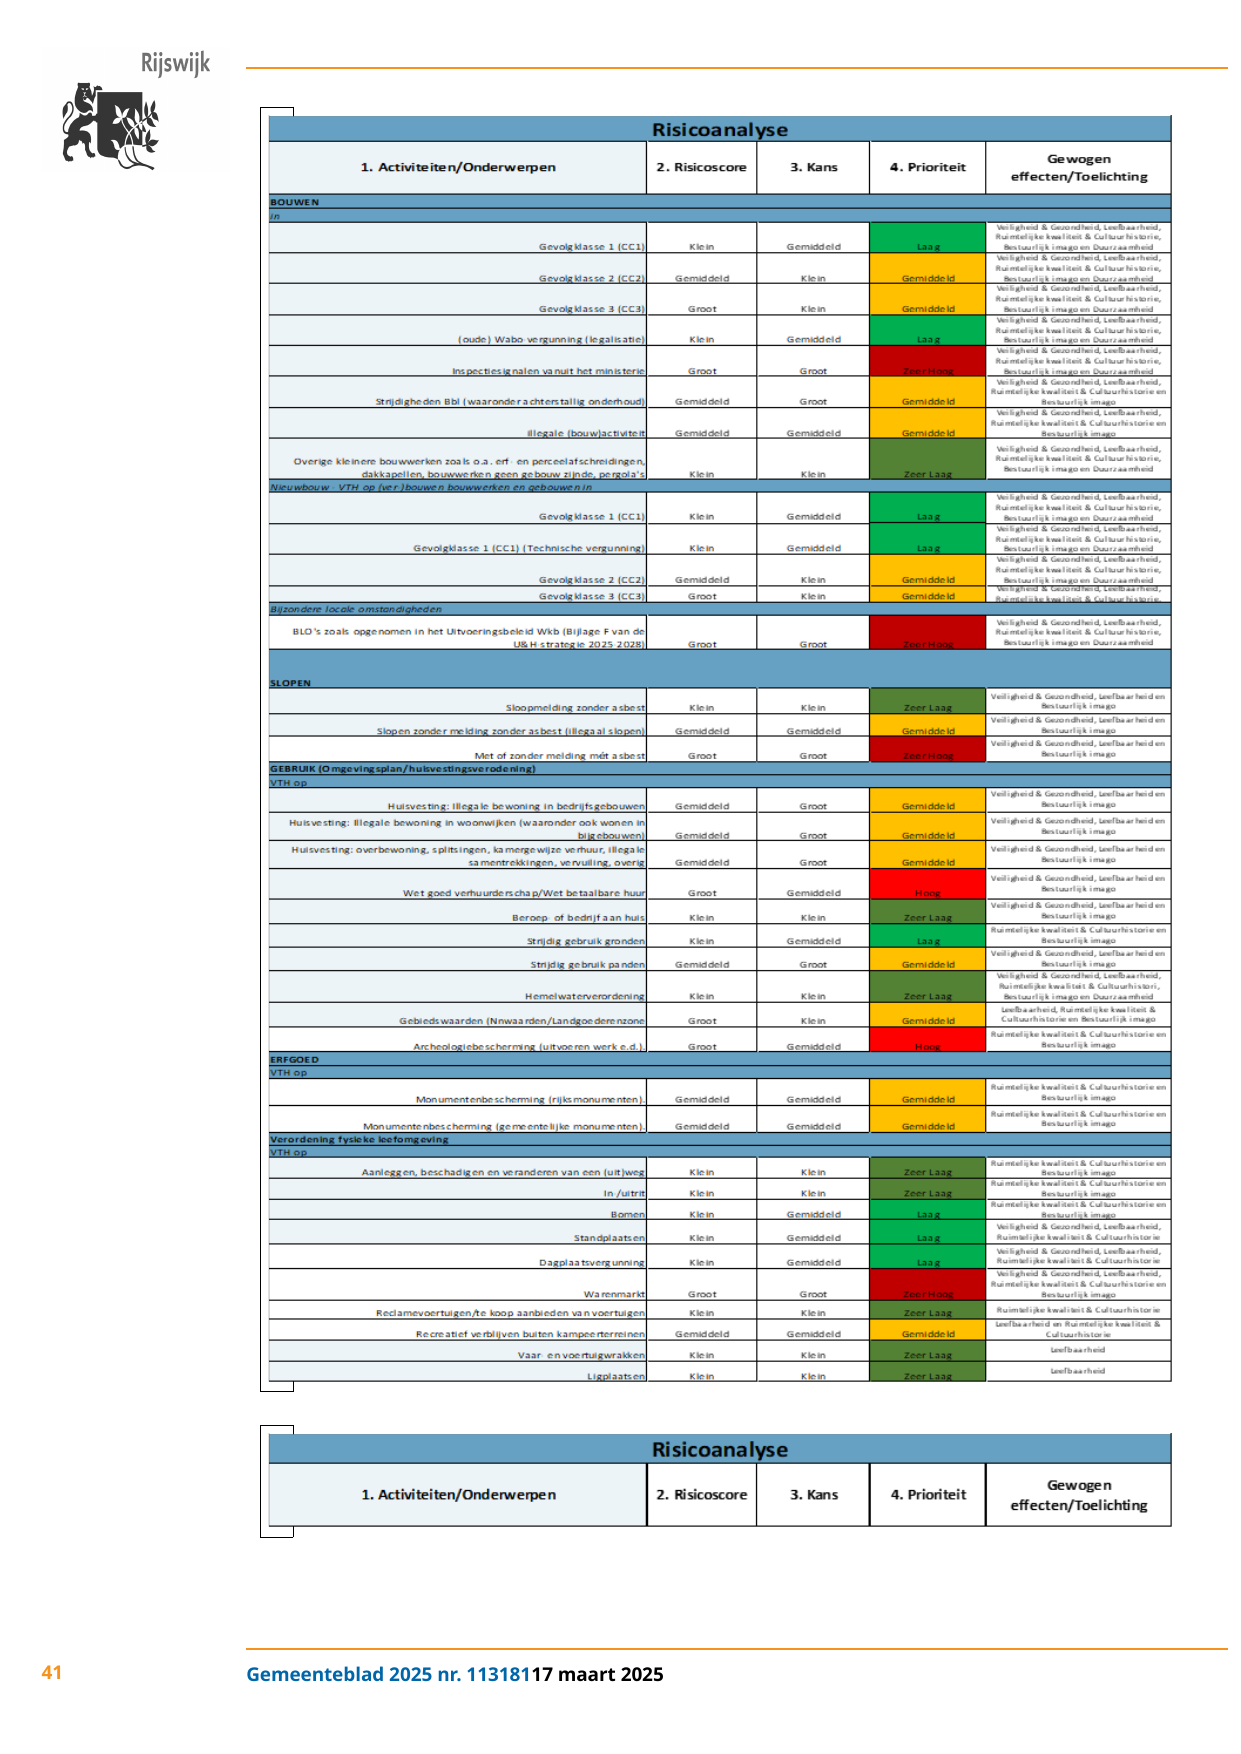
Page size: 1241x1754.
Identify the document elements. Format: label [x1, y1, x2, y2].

picture [268, 115, 1173, 1383]
picture [268, 1433, 1173, 1528]
picture [41, 47, 231, 172]
